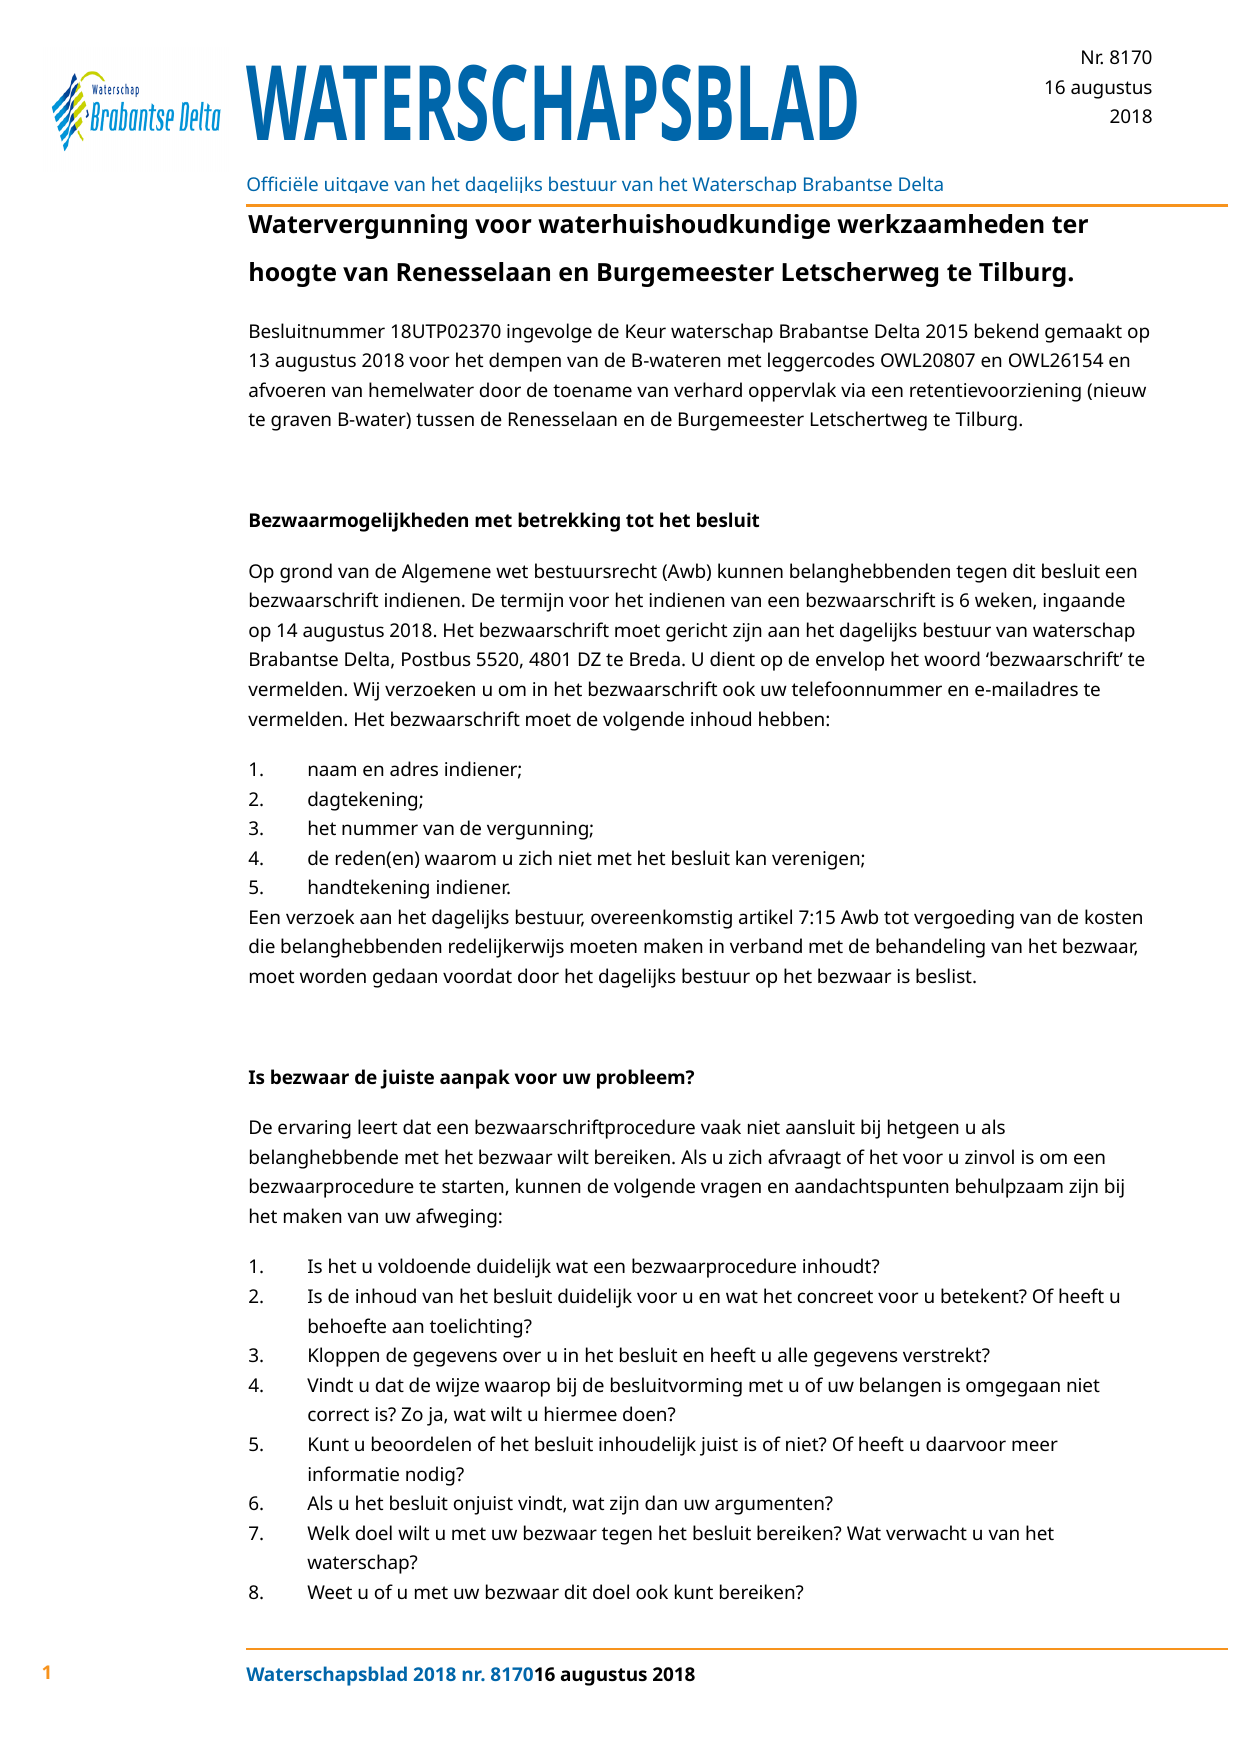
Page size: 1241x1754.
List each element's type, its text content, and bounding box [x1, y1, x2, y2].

text Is bezwaar de juiste aanpak voor uw probleem? [248, 1064, 1152, 1090]
list Als u het besluit onjuist vindt, wat zijn dan uw argumenten? [248, 1490, 1152, 1516]
list handtekening indiener. [248, 874, 1152, 900]
list Weet u of u met uw bezwaar dit doel ook kunt bereiken? [248, 1579, 1152, 1605]
text Op grond van de Algemene wet bestuursrecht (Awb) kunnen belanghebbenden tegen dit besluit een bezwaarschrift indienen. De termijn voor het indienen van een bezwaarschrift is 6 weken, ingaande op 14 augustus 2018. Het bezwaarschrift moet gericht zijn aan het dagelijks bestuur van waterschap Brabantse Delta, Postbus 5520, 4801 DZ te Breda. U dient op de envelop het woord ‘bezwaarschrift’ te vermelden. Wij verzoeken u om in het bezwaarschrift ook uw telefoonnummer en e‑mailadres te vermelden. Het bezwaarschrift moet de volgende inhoud hebben: [248, 558, 1152, 732]
text Bezwaarmogelijkheden met betrekking tot het besluit [248, 507, 1152, 533]
list naam en adres indiener; [248, 756, 1152, 782]
text De ervaring leert dat een bezwaarschriftprocedure vaak niet aansluit bij hetgeen u als belanghebbende met het bezwaar wilt bereiken. Als u zich afvraagt of het voor u zinvol is om een bezwaarprocedure te starten, kunnen de volgende vragen en aandachtspunten behulpzaam zijn bij het maken van uw afweging: [248, 1114, 1152, 1229]
list Vindt u dat de wijze waarop bij de besluitvorming met u of uw belangen is omgegaan niet correct is? Zo ja, wat wilt u hiermee doen? [248, 1372, 1152, 1427]
list Is de inhoud van het besluit duidelijk voor u en wat het concreet voor u betekent? Of heeft u behoefte aan toelichting? [248, 1283, 1152, 1339]
text Watervergunning voor waterhuishoudkundige werkzaamheden ter hoogte van Renesselaan en Burgemeester Letscherweg te Tilburg. [248, 207, 1152, 288]
list Kloppen de gegevens over u in het besluit en heeft u alle gegevens verstrekt? [248, 1342, 1152, 1368]
text Een verzoek aan het dagelijks bestuur, overeenkomstig artikel 7:15 Awb tot vergoeding van de kosten die belanghebbenden redelijkerwijs moeten maken in verband met de behandeling van het bezwaar, moet worden gedaan voordat door het dagelijks bestuur op het bezwaar is beslist. [248, 904, 1152, 989]
picture [41, 47, 231, 172]
list de reden(en) waarom u zich niet met het besluit kan verenigen; [248, 845, 1152, 871]
list het nummer van de vergunning; [248, 815, 1152, 841]
list Kunt u beoordelen of het besluit inhoudelijk juist is of niet? Of heeft u daarvoor meer informatie nodig? [248, 1431, 1152, 1487]
list Welk doel wilt u met uw bezwaar tegen het besluit bereiken? Wat verwacht u van het waterschap? [248, 1520, 1152, 1575]
list dagtekening; [248, 786, 1152, 812]
text Besluitnummer 18UTP02370 ingevolge de Keur waterschap Brabantse Delta 2015 bekend gemaakt op 13 augustus 2018 voor het dempen van de B-wateren met leggercodes OWL20807 en OWL26154 en afvoeren van hemelwater door de toename van verhard oppervlak via een retentievoorziening (nieuw te graven B-water) tussen de Renesselaan en de Burgemeester Letschertweg te Tilburg. [248, 318, 1152, 432]
list Is het u voldoende duidelijk wat een bezwaarprocedure inhoudt? [248, 1254, 1152, 1279]
